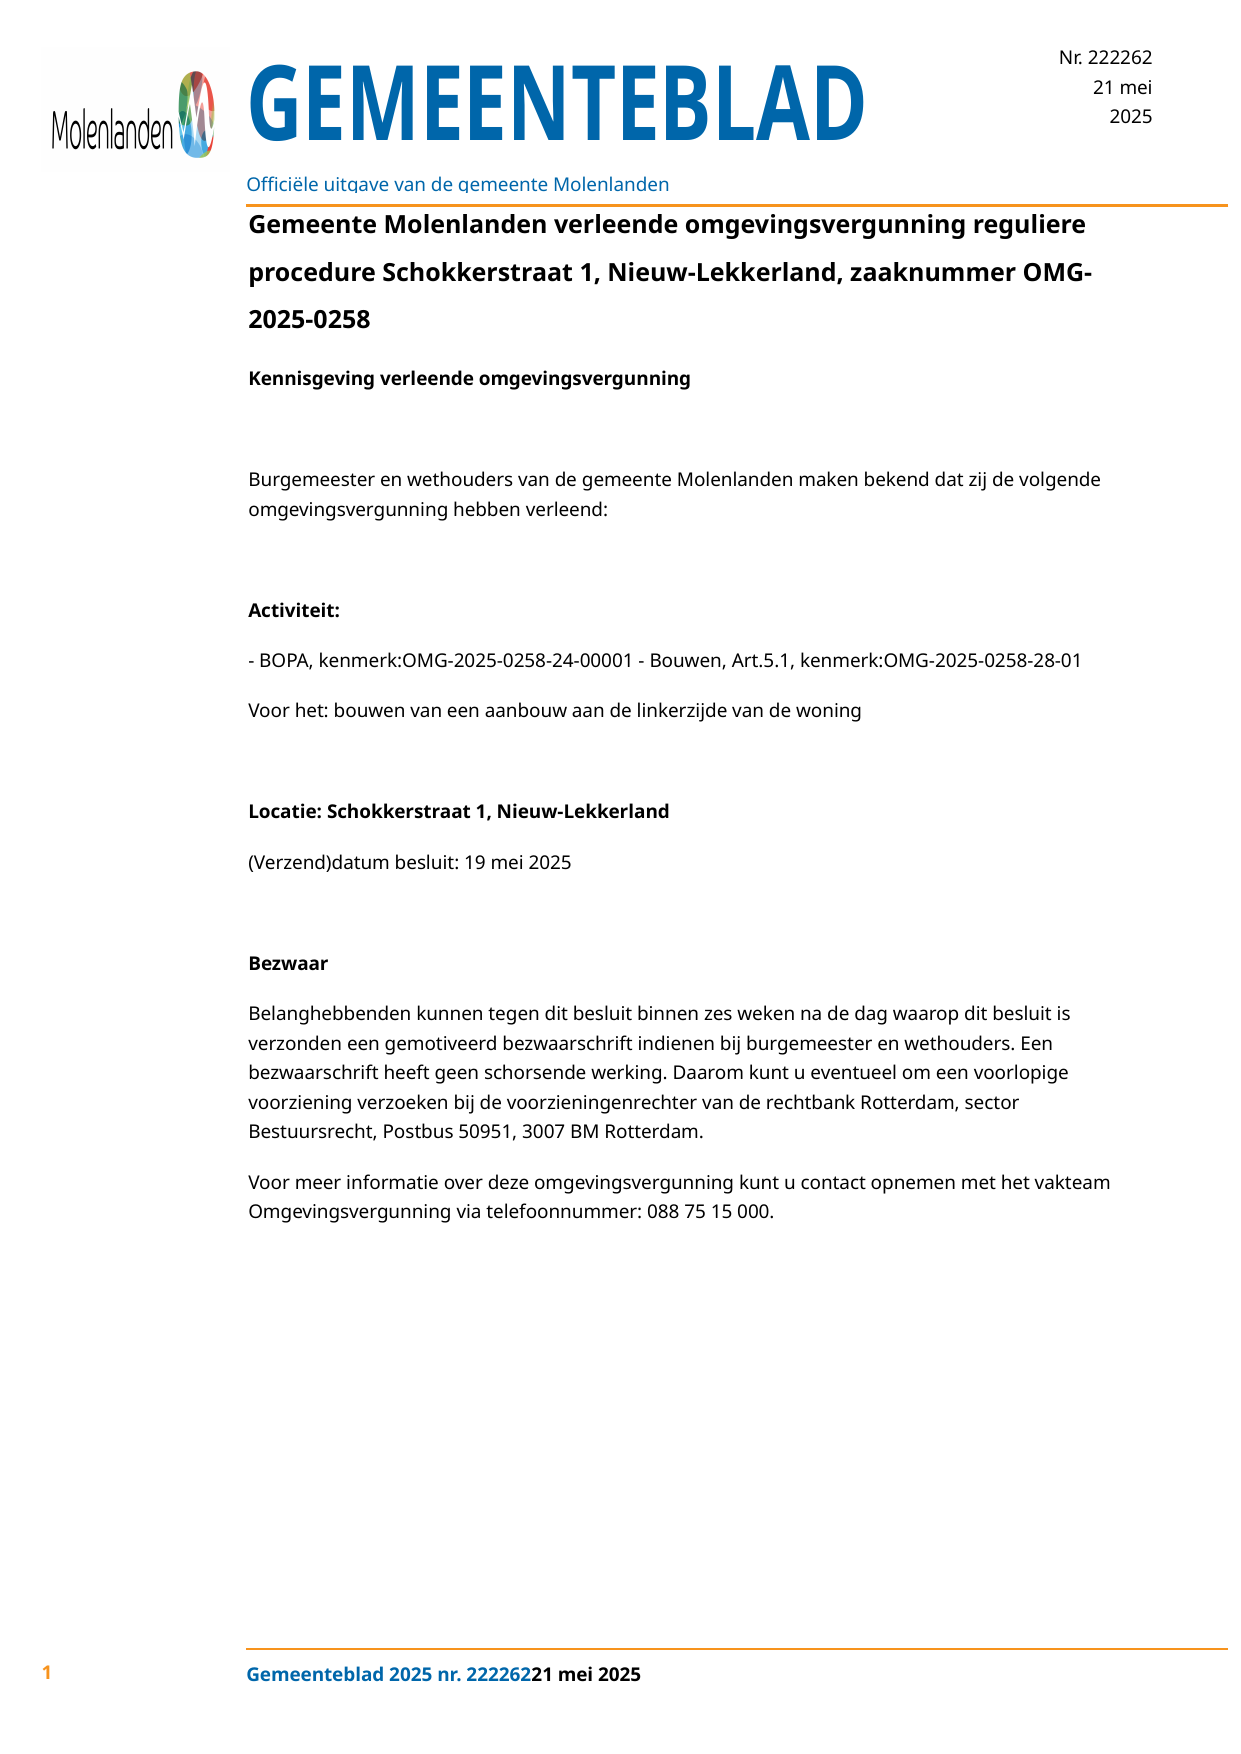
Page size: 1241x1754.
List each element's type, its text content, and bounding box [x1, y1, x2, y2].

text Locatie: Schokkerstraat 1, Nieuw-Lekkerland [248, 798, 1152, 824]
text Voor meer informatie over deze omgevingsvergunning kunt u contact opnemen met het vakteam Omgevingsvergunning via telefoonnummer: 088 75 15 000. [248, 1169, 1152, 1224]
text Kennisgeving verleende omgevingsvergunning [248, 366, 1152, 391]
picture [41, 47, 231, 172]
text Voor het: bouwen van een aanbouw aan de linkerzijde van de woning [248, 698, 1152, 723]
text Bezwaar [248, 950, 1152, 975]
text - BOPA, kenmerk:OMG-2025-0258-24-00001 - Bouwen, Art.5.1, kenmerk:OMG-2025-0258-28-01 [248, 647, 1152, 673]
text Gemeente Molenlanden verleende omgevingsvergunning reguliere procedure Schokkerstraat 1, Nieuw-Lekkerland, zaaknummer OMG-2025-0258 [248, 207, 1152, 336]
text Belanghebbenden kunnen tegen dit besluit binnen zes weken na de dag waarop dit besluit is verzonden een gemotiveerd bezwaarschrift indienen bij burgemeester en wethouders. Een bezwaarschrift heeft geen schorsende werking. Daarom kunt u eventueel om een voorlopige voorziening verzoeken bij de voorzieningenrechter van de rechtbank Rotterdam, sector Bestuursrecht, Postbus 50951, 3007 BM Rotterdam. [248, 1000, 1152, 1144]
text (Verzend)datum besluit: 19 mei 2025 [248, 849, 1152, 874]
text Activiteit: [248, 597, 1152, 622]
text Burgemeester en wethouders van de gemeente Molenlanden maken bekend dat zij de volgende omgevingsvergunning hebben verleend: [248, 466, 1152, 522]
